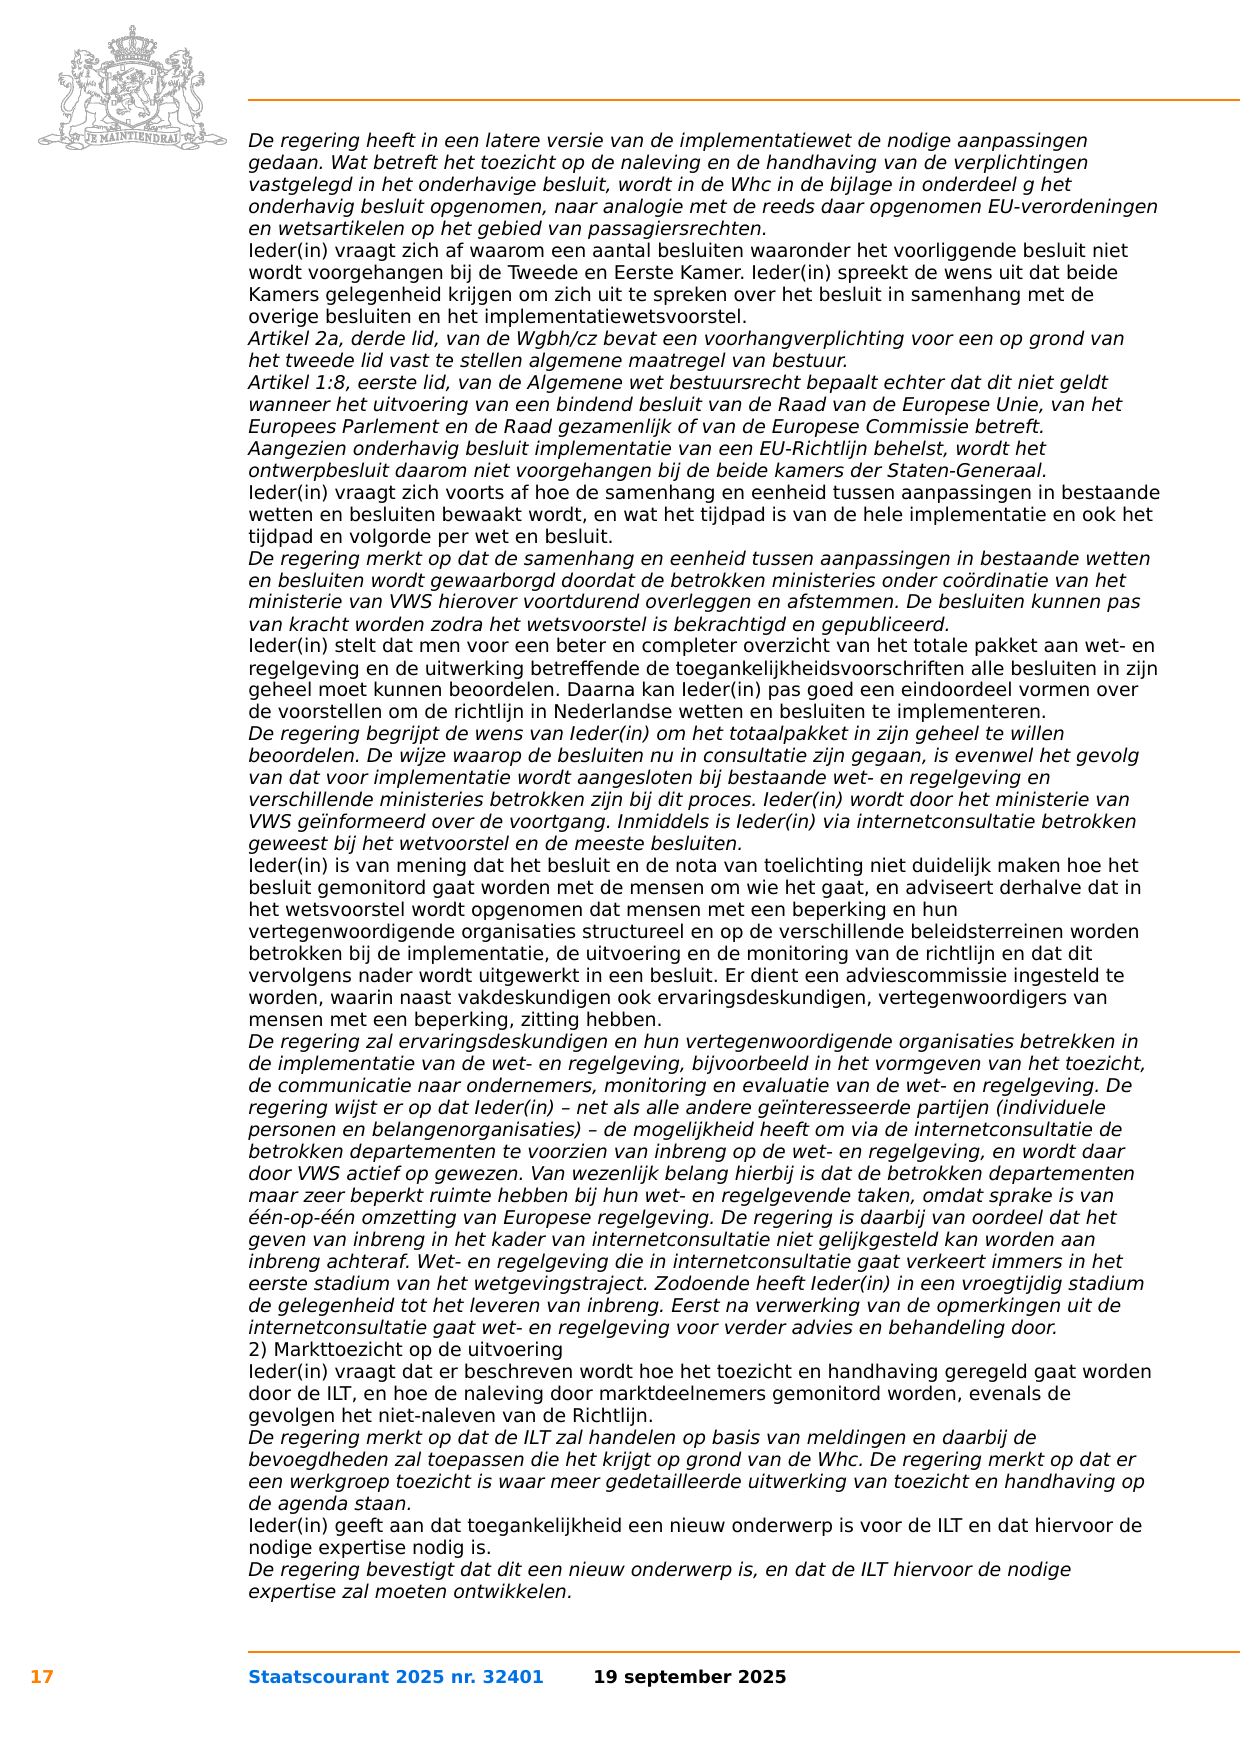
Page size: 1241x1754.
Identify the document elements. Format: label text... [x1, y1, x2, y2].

text 2) Markttoezicht op de uitvoering [248, 1339, 1163, 1361]
text De regering heeft in een latere versie van de implementatiewet de nodige aanpassingen gedaan. Wat betreft het toezicht op de naleving en de handhaving van de verplichtingen vastgelegd in het onderhavige besluit, wordt in de Whc in de bijlage in onderdeel g het onderhavig besluit opgenomen, naar analogie met de reeds daar opgenomen EU-verordeningen en wetsartikelen op het gebied van passagiersrechten. [248, 130, 1163, 240]
text De regering bevestigt dat dit een nieuw onderwerp is, en dat de ILT hiervoor de nodige expertise zal moeten ontwikkelen. [248, 1558, 1163, 1602]
text Ieder(in) is van mening dat het besluit en de nota van toelichting niet duidelijk maken hoe het besluit gemonitord gaat worden met de mensen om wie het gaat, en adviseert derhalve dat in het wetsvoorstel wordt opgenomen dat mensen met een beperking en hun vertegenwoordigende organisaties structureel en op de verschillende beleidsterreinen worden betrokken bij de implementatie, de uitvoering en de monitoring van de richtlijn en dat dit vervolgens nader wordt uitgewerkt in een besluit. Er dient een adviescommissie ingesteld te worden, waarin naast vakdeskundigen ook ervaringsdeskundigen, vertegenwoordigers van mensen met een beperking, zitting hebben. [248, 855, 1163, 1031]
text Aangezien onderhavig besluit implementatie van een EU-Richtlijn behelst, wordt het ontwerpbesluit daarom niet voorgehangen bij de beide kamers der Staten-Generaal. [248, 438, 1163, 482]
text Ieder(in) stelt dat men voor een beter en completer overzicht van het totale pakket aan wet- en regelgeving en de uitwerking betreffende de toegankelijkheidsvoorschriften alle besluiten in zijn geheel moet kunnen beoordelen. Daarna kan Ieder(in) pas goed een eindoordeel vormen over de voorstellen om de richtlijn in Nederlandse wetten en besluiten te implementeren. [248, 635, 1163, 723]
text Ieder(in) vraagt dat er beschreven wordt hoe het toezicht en handhaving geregeld gaat worden door de ILT, en hoe de naleving door marktdeelnemers gemonitord worden, evenals de gevolgen het niet-naleven van de Richtlijn. [248, 1361, 1163, 1427]
text De regering merkt op dat de ILT zal handelen op basis van meldingen en daarbij de bevoegdheden zal toepassen die het krijgt op grond van de Whc. De regering merkt op dat er een werkgroep toezicht is waar meer gedetailleerde uitwerking van toezicht en handhaving op de agenda staan. [248, 1427, 1163, 1514]
text De regering merkt op dat de samenhang en eenheid tussen aanpassingen in bestaande wetten en besluiten wordt gewaarborgd doordat de betrokken ministeries onder coördinatie van het ministerie van VWS hierover voortdurend overleggen en afstemmen. De besluiten kunnen pas van kracht worden zodra het wetsvoorstel is bekrachtigd en gepubliceerd. [248, 547, 1163, 635]
text Artikel 2a, derde lid, van de Wgbh/cz bevat een voorhangverplichting voor een op grond van het tweede lid vast te stellen algemene maatregel van bestuur. [248, 328, 1163, 372]
text De regering zal ervaringsdeskundigen en hun vertegenwoordigende organisaties betrekken in de implementatie van de wet- en regelgeving, bijvoorbeeld in het vormgeven van het toezicht, de communicatie naar ondernemers, monitoring en evaluatie van de wet- en regelgeving. De regering wijst er op dat Ieder(in) – net als alle andere geïnteresseerde partijen (individuele personen en belangenorganisaties) – de mogelijkheid heeft om via de internetconsultatie de betrokken departementen te voorzien van inbreng op de wet- en regelgeving, en wordt daar door VWS actief op gewezen. Van wezenlijk belang hierbij is dat de betrokken departementen maar zeer beperkt ruimte hebben bij hun wet- en regelgevende taken, omdat sprake is van één-op-één omzetting van Europese regelgeving. De regering is daarbij van oordeel dat het geven van inbreng in het kader van internetconsultatie niet gelijkgesteld kan worden aan inbreng achteraf. Wet- en regelgeving die in internetconsultatie gaat verkeert immers in het eerste stadium van het wetgevingstraject. Zodoende heeft Ieder(in) in een vroegtijdig stadium de gelegenheid tot het leveren van inbreng. Eerst na verwerking van de opmerkingen uit de internetconsultatie gaat wet- en regelgeving voor verder advies en behandeling door. [248, 1031, 1163, 1339]
text Ieder(in) vraagt zich af waarom een aantal besluiten waaronder het voorliggende besluit niet wordt voorgehangen bij de Tweede en Eerste Kamer. Ieder(in) spreekt de wens uit dat beide Kamers gelegenheid krijgen om zich uit te spreken over het besluit in samenhang met de overige besluiten en het implementatiewetsvoorstel. [248, 240, 1163, 328]
text Artikel 1:8, eerste lid, van de Algemene wet bestuursrecht bepaalt echter dat dit niet geldt wanneer het uitvoering van een bindend besluit van de Raad van de Europese Unie, van het Europees Parlement en de Raad gezamenlijk of van de Europese Commissie betreft. [248, 372, 1163, 438]
text De regering begrijpt de wens van Ieder(in) om het totaalpakket in zijn geheel te willen beoordelen. De wijze waarop de besluiten nu in consultatie zijn gegaan, is evenwel het gevolg van dat voor implementatie wordt aangesloten bij bestaande wet- en regelgeving en verschillende ministeries betrokken zijn bij dit proces. Ieder(in) wordt door het ministerie van VWS geïnformeerd over de voortgang. Inmiddels is Ieder(in) via internetconsultatie betrokken geweest bij het wetvoorstel en de meeste besluiten. [248, 723, 1163, 855]
text Ieder(in) geeft aan dat toegankelijkheid een nieuw onderwerp is voor de ILT en dat hiervoor de nodige expertise nodig is. [248, 1514, 1163, 1558]
picture [38, 25, 227, 150]
text Ieder(in) vraagt zich voorts af hoe de samenhang en eenheid tussen aanpassingen in bestaande wetten en besluiten bewaakt wordt, en wat het tijdpad is van de hele implementatie en ook het tijdpad en volgorde per wet en besluit. [248, 482, 1163, 547]
